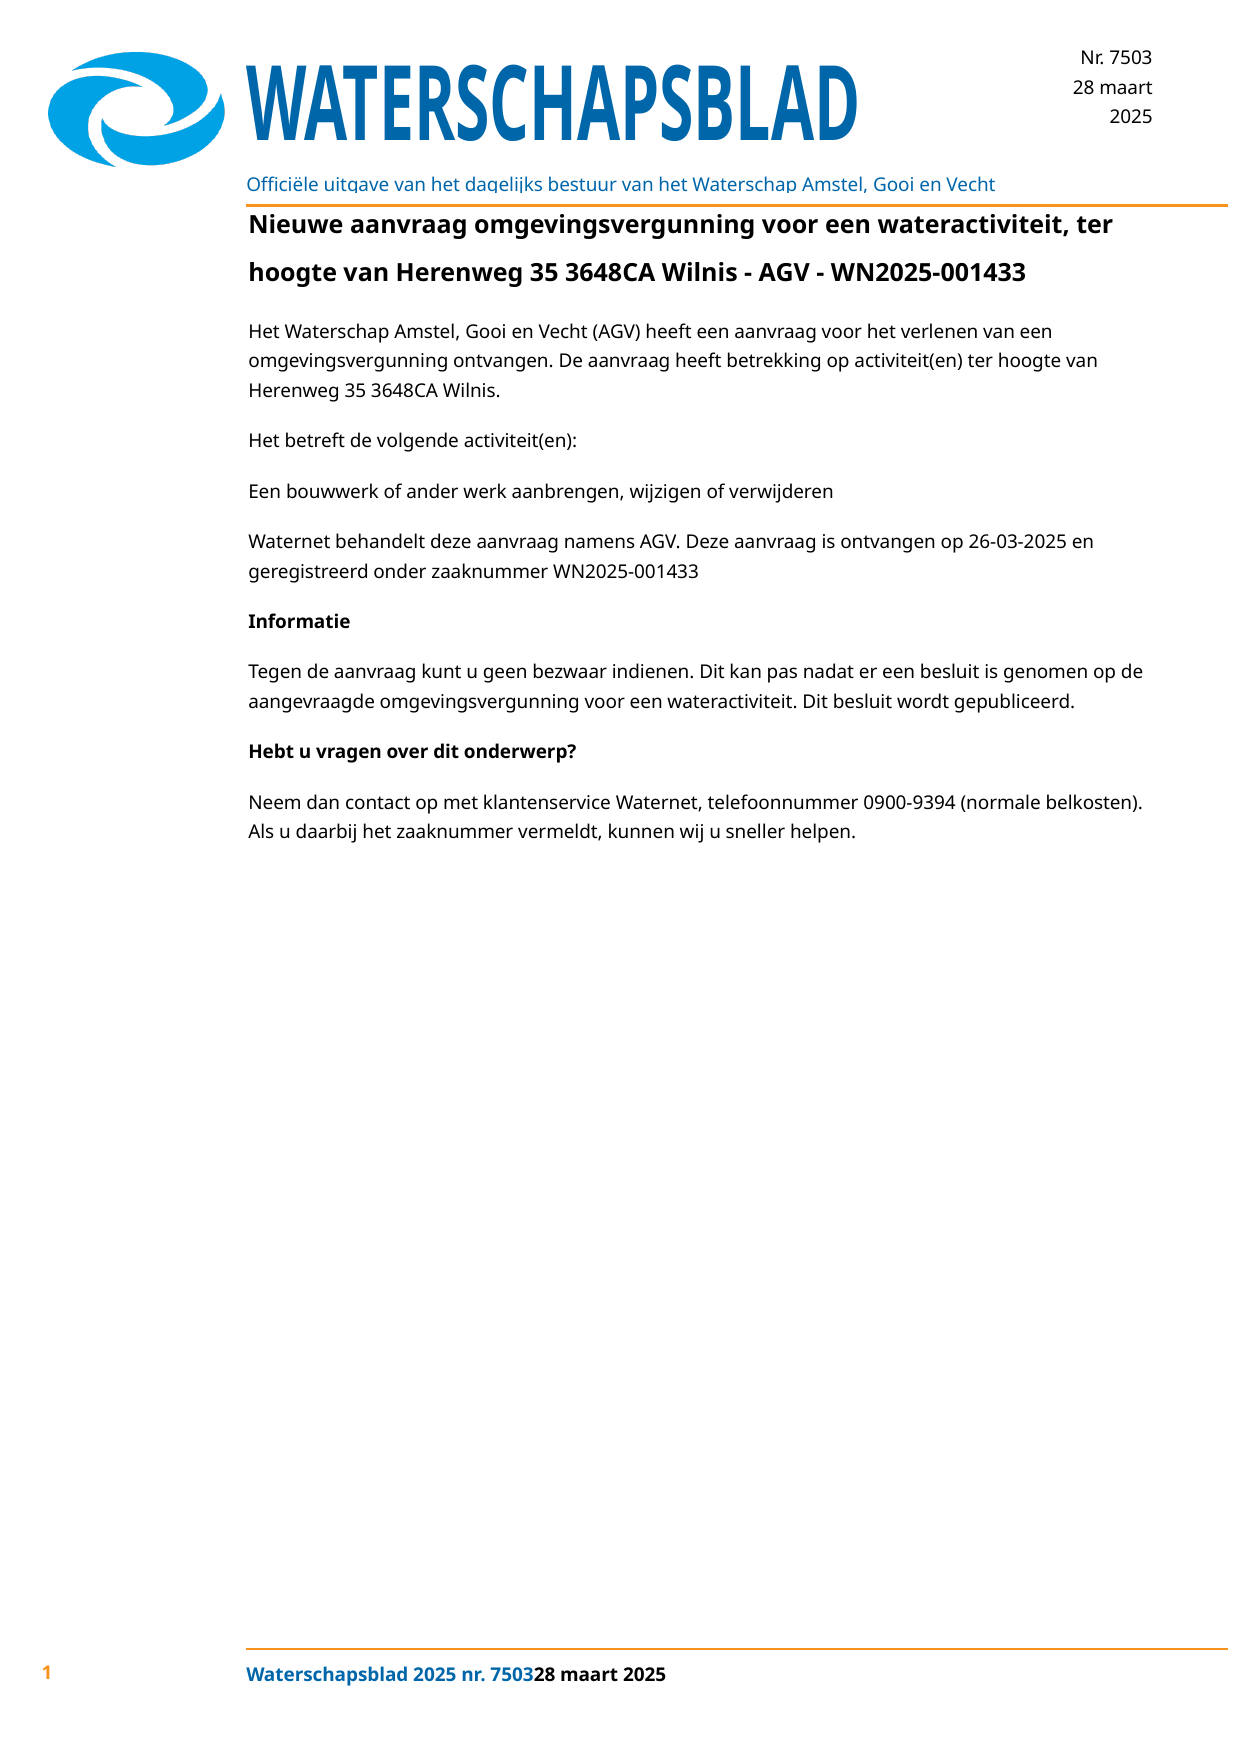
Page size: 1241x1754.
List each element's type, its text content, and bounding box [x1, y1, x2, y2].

text Informatie [248, 608, 1152, 634]
text Het betreft de volgende activiteit(en): [248, 427, 1152, 453]
text Een bouwwerk of ander werk aanbrengen, wijzigen of verwijderen [248, 478, 1152, 504]
text Nieuwe aanvraag omgevingsvergunning voor een wateractiviteit, ter hoogte van Herenweg 35 3648CA Wilnis - AGV - WN2025-001433 [248, 207, 1152, 288]
text Het Waterschap Amstel, Gooi en Vecht (AGV) heeft een aanvraag voor het verlenen van een omgevingsvergunning ontvangen. De aanvraag heeft betrekking op activiteit(en) ter hoogte van Herenweg 35 3648CA Wilnis. [248, 318, 1152, 403]
text Tegen de aanvraag kunt u geen bezwaar indienen. Dit kan pas nadat er een besluit is genomen op de aangevraagde omgevingsvergunning voor een wateractiviteit. Dit besluit wordt gepubliceerd. [248, 659, 1152, 714]
text Hebt u vragen over dit onderwerp? [248, 739, 1152, 764]
picture [41, 47, 231, 172]
text Waternet behandelt deze aanvraag namens AGV. Deze aanvraag is ontvangen op 26-03-2025 en geregistreerd onder zaaknummer WN2025-001433 [248, 528, 1152, 584]
text Neem dan contact op met klantenservice Waternet, telefoonnummer 0900-9394 (normale belkosten). Als u daarbij het zaaknummer vermeldt, kunnen wij u sneller helpen. [248, 789, 1152, 844]
